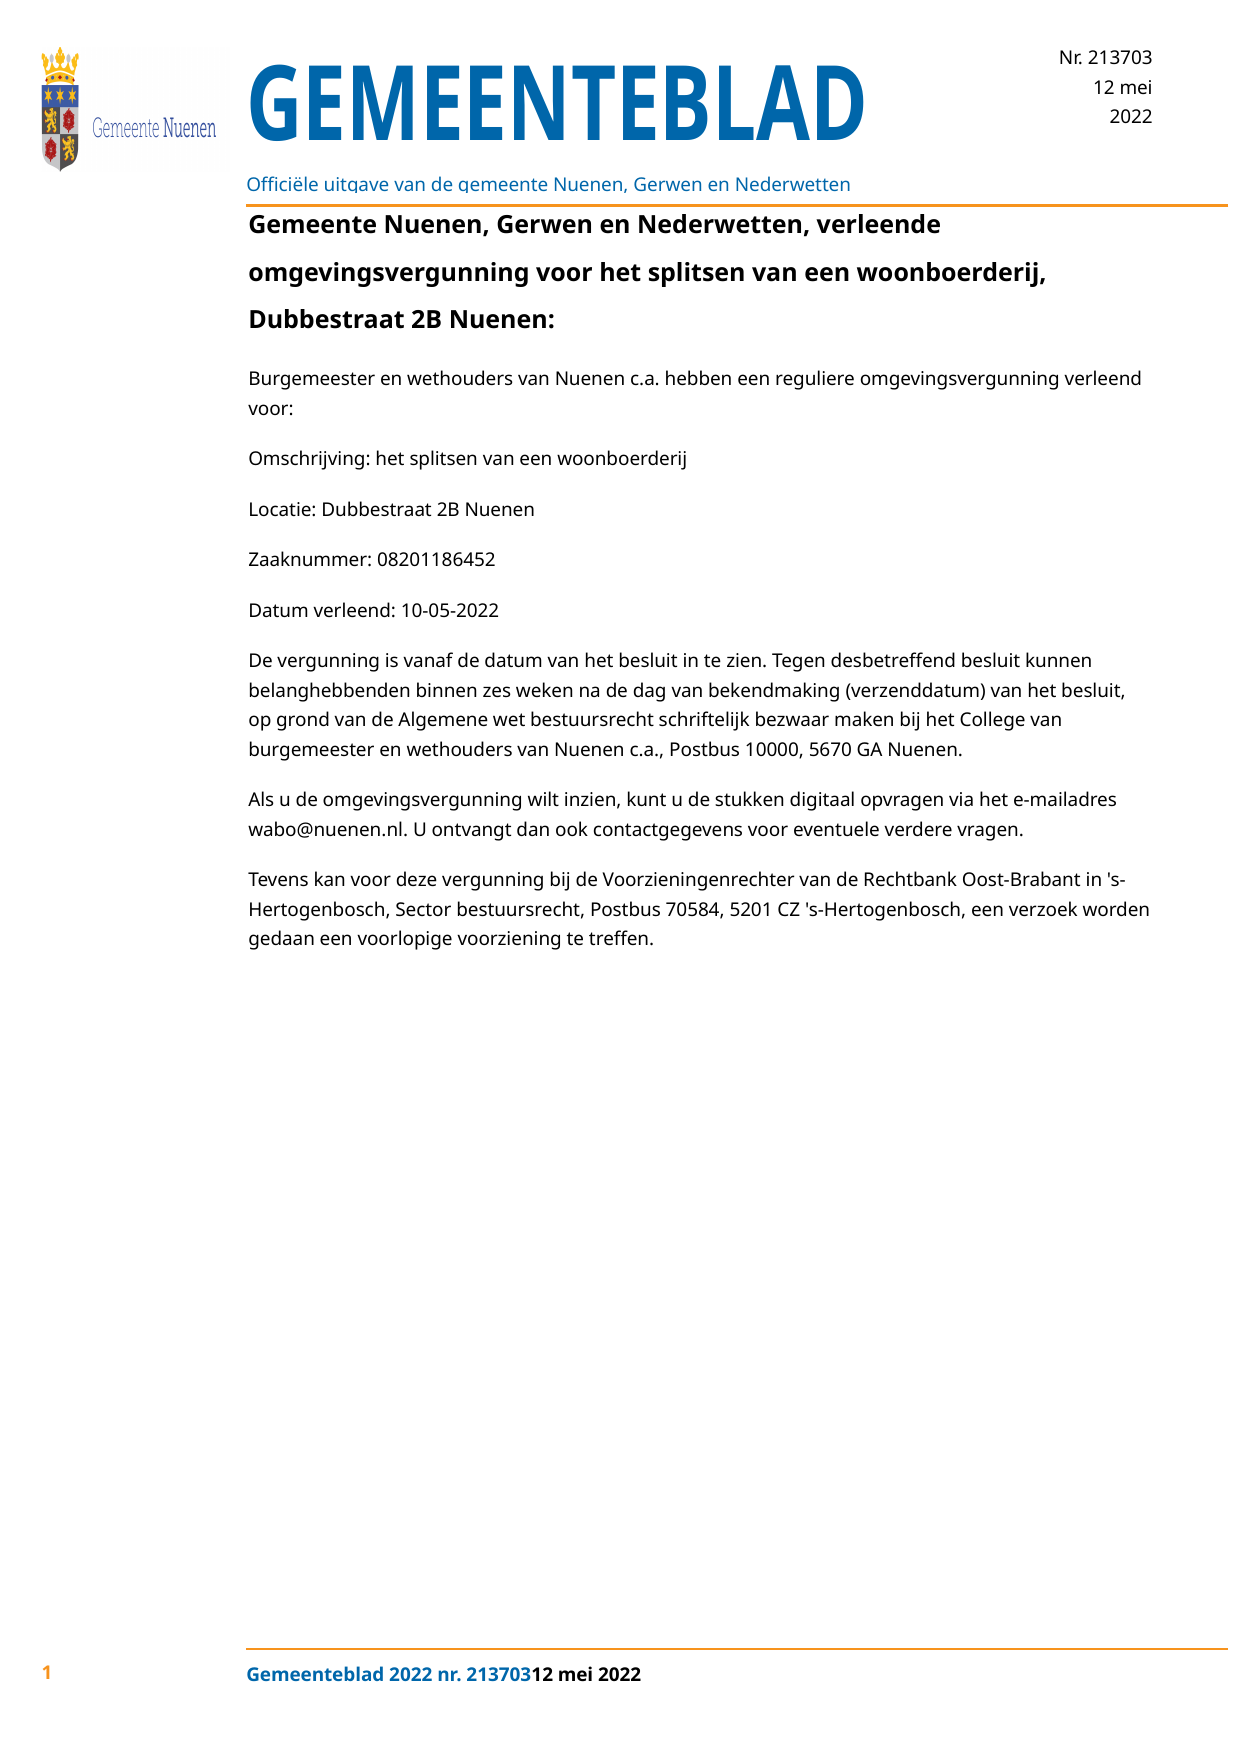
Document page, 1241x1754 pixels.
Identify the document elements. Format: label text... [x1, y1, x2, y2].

text Locatie: Dubbestraat 2B Nuenen [248, 496, 1152, 522]
picture [41, 47, 231, 172]
text Als u de omgevingsvergunning wilt inzien, kunt u de stukken digitaal opvragen via het e-mailadres wabo@nuenen.nl. U ontvangt dan ook contactgegevens voor eventuele verdere vragen. [248, 786, 1152, 842]
text Zaaknummer: 08201186452 [248, 546, 1152, 572]
text Gemeente Nuenen, Gerwen en Nederwetten, verleende omgevingsvergunning voor het splitsen van een woonboerderij, Dubbestraat 2B Nuenen: [248, 207, 1152, 336]
text Omschrijving: het splitsen van een woonboerderij [248, 446, 1152, 471]
text Burgemeester en wethouders van Nuenen c.a. hebben een reguliere omgevingsvergunning verleend voor: [248, 366, 1152, 421]
text Datum verleend: 10-05-2022 [248, 597, 1152, 622]
text Tevens kan voor deze vergunning bij de Voorzieningenrechter van de Rechtbank Oost-Brabant in 's-Hertogenbosch, Sector bestuursrecht, Postbus 70584, 5201 CZ 's-Hertogenbosch, een verzoek worden gedaan een voorlopige voorziening te treffen. [248, 866, 1152, 951]
text De vergunning is vanaf de datum van het besluit in te zien. Tegen desbetreffend besluit kunnen belanghebbenden binnen zes weken na de dag van bekendmaking (verzenddatum) van het besluit, op grond van de Algemene wet bestuursrecht schriftelijk bezwaar maken bij het College van burgemeester en wethouders van Nuenen c.a., Postbus 10000, 5670 GA Nuenen. [248, 647, 1152, 762]
